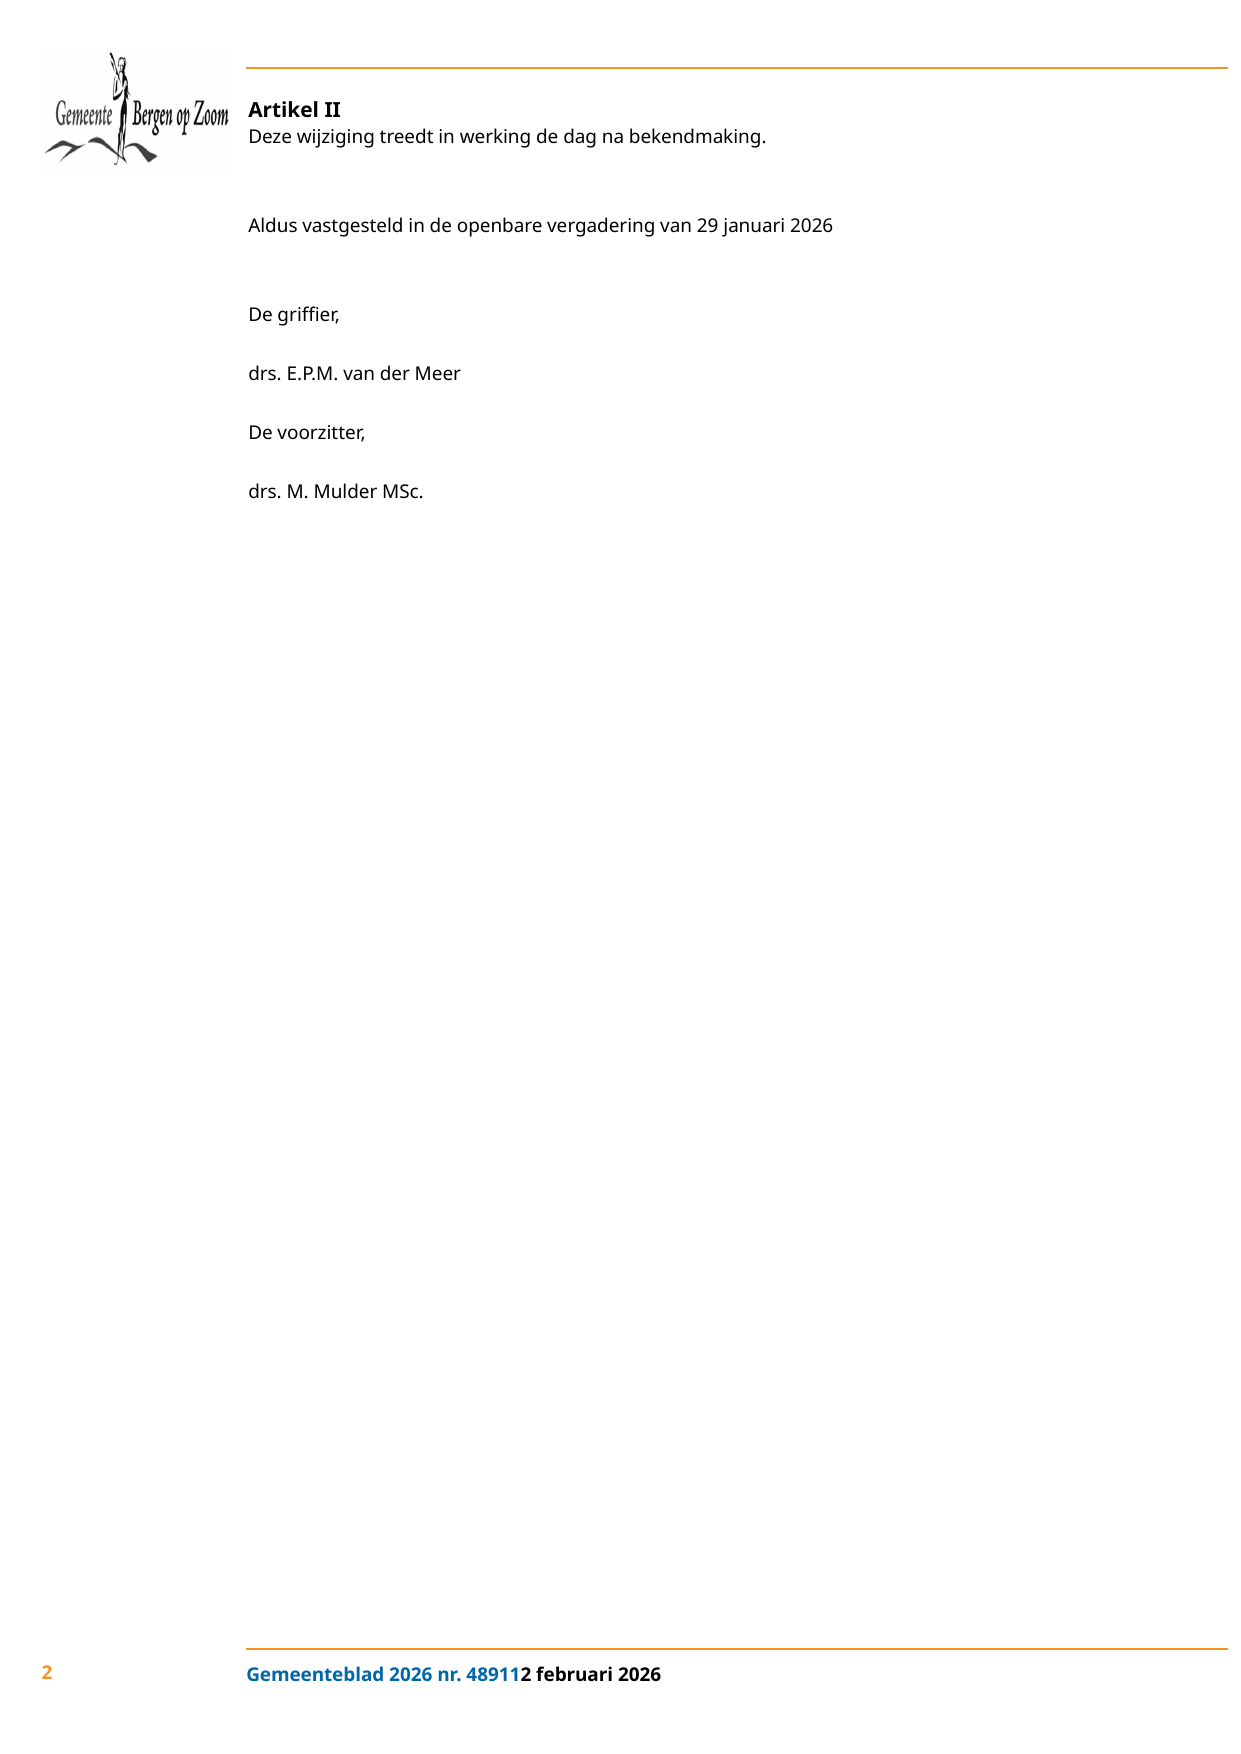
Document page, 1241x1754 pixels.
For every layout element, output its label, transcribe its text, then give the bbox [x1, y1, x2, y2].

text Deze wijziging treedt in werking de dag na bekendmaking. [248, 123, 1152, 149]
text drs. E.P.M. van der Meer [248, 360, 1152, 386]
text De griffier, [248, 301, 1152, 326]
picture [41, 47, 231, 172]
text De voorzitter, [248, 419, 1152, 445]
text Aldus vastgesteld in de openbare vergadering van 29 januari 2026 [248, 212, 1152, 238]
text Artikel II [248, 95, 1152, 123]
text drs. M. Mulder MSc. [248, 478, 1152, 504]
